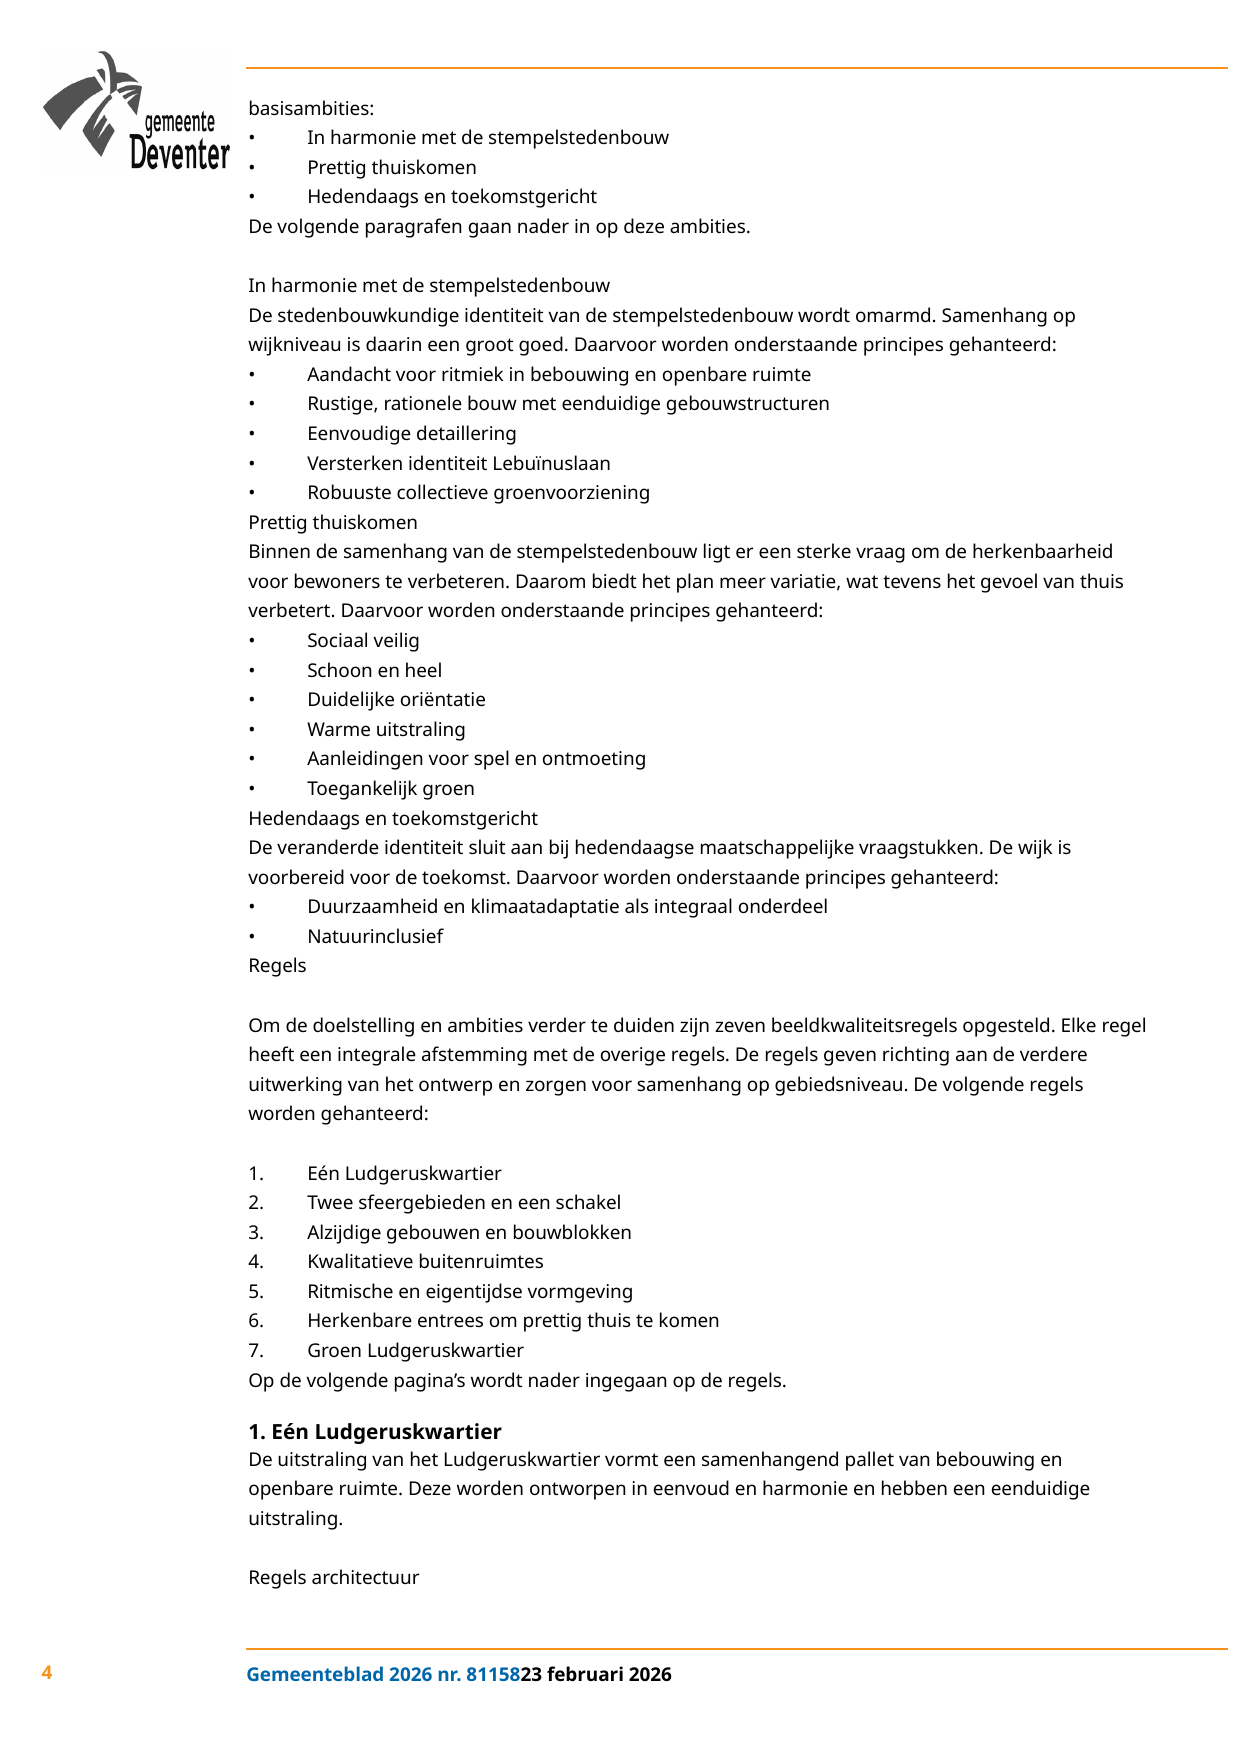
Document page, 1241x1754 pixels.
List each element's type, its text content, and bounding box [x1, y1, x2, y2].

text Om de doelstelling en ambities verder te duiden zijn zeven beeldkwaliteitsregels opgesteld. Elke regel heeft een integrale afstemming met de overige regels. De regels geven richting aan de verdere uitwerking van het ontwerp en zorgen voor samenhang op gebiedsniveau. De volgende regels worden gehanteerd: [248, 1012, 1152, 1126]
picture [41, 47, 231, 172]
list Prettig thuiskomen [248, 154, 1152, 180]
text basisambities: [248, 95, 1152, 121]
list Duurzaamheid en klimaatadaptatie als integraal onderdeel [248, 893, 1152, 919]
text Prettig thuiskomen [248, 509, 1152, 535]
text In harmonie met de stempelstedenbouw [248, 272, 1152, 298]
list Aanleidingen voor spel en ontmoeting [248, 746, 1152, 771]
text De stedenbouwkundige identiteit van de stempelstedenbouw wordt omarmd. Samenhang op wijkniveau is daarin een groot goed. Daarvoor worden onderstaande principes gehanteerd: [248, 302, 1152, 357]
list Schoon en heel [248, 657, 1152, 683]
text Hedendaags en toekomstgericht [248, 805, 1152, 831]
text Regels [248, 953, 1152, 978]
list Herkenbare entrees om prettig thuis te komen [248, 1308, 1152, 1333]
list Duidelijke oriëntatie [248, 686, 1152, 712]
list Toegankelijk groen [248, 775, 1152, 801]
text Binnen de samenhang van de stempelstedenbouw ligt er een sterke vraag om de herkenbaarheid voor bewoners te verbeteren. Daarom biedt het plan meer variatie, wat tevens het gevoel van thuis verbetert. Daarvoor worden onderstaande principes gehanteerd: [248, 538, 1152, 623]
list Eenvoudige detaillering [248, 420, 1152, 446]
list In harmonie met de stempelstedenbouw [248, 124, 1152, 150]
list Ritmische en eigentijdse vormgeving [248, 1278, 1152, 1304]
list Aandacht voor ritmiek in bebouwing en openbare ruimte [248, 361, 1152, 387]
list Twee sfeergebieden en een schakel [248, 1189, 1152, 1215]
list Warme uitstraling [248, 716, 1152, 742]
text De volgende paragrafen gaan nader in op deze ambities. [248, 213, 1152, 239]
list Natuurinclusief [248, 923, 1152, 949]
list Kwalitatieve buitenruimtes [248, 1248, 1152, 1274]
list Sociaal veilig [248, 627, 1152, 653]
list Hedendaags en toekomstgericht [248, 183, 1152, 209]
list Alzijdige gebouwen en bouwblokken [248, 1219, 1152, 1245]
text Regels architectuur [248, 1564, 1152, 1590]
text De veranderde identiteit sluit aan bij hedendaagse maatschappelijke vraagstukken. De wijk is voorbereid voor de toekomst. Daarvoor worden onderstaande principes gehanteerd: [248, 834, 1152, 890]
list Groen Ludgeruskwartier [248, 1337, 1152, 1363]
list Robuuste collectieve groenvoorziening [248, 479, 1152, 505]
list Eén Ludgeruskwartier [248, 1160, 1152, 1186]
text Op de volgende pagina’s wordt nader ingegaan op de regels. [248, 1367, 1152, 1393]
list Rustige, rationele bouw met eenduidige gebouwstructuren [248, 391, 1152, 416]
text 1. Eén Ludgeruskwartier [248, 1417, 1152, 1446]
list Versterken identiteit Lebuïnuslaan [248, 450, 1152, 476]
text De uitstraling van het Ludgeruskwartier vormt een samenhangend pallet van bebouwing en openbare ruimte. Deze worden ontworpen in eenvoud en harmonie en hebben een eenduidige uitstraling. [248, 1446, 1152, 1531]
